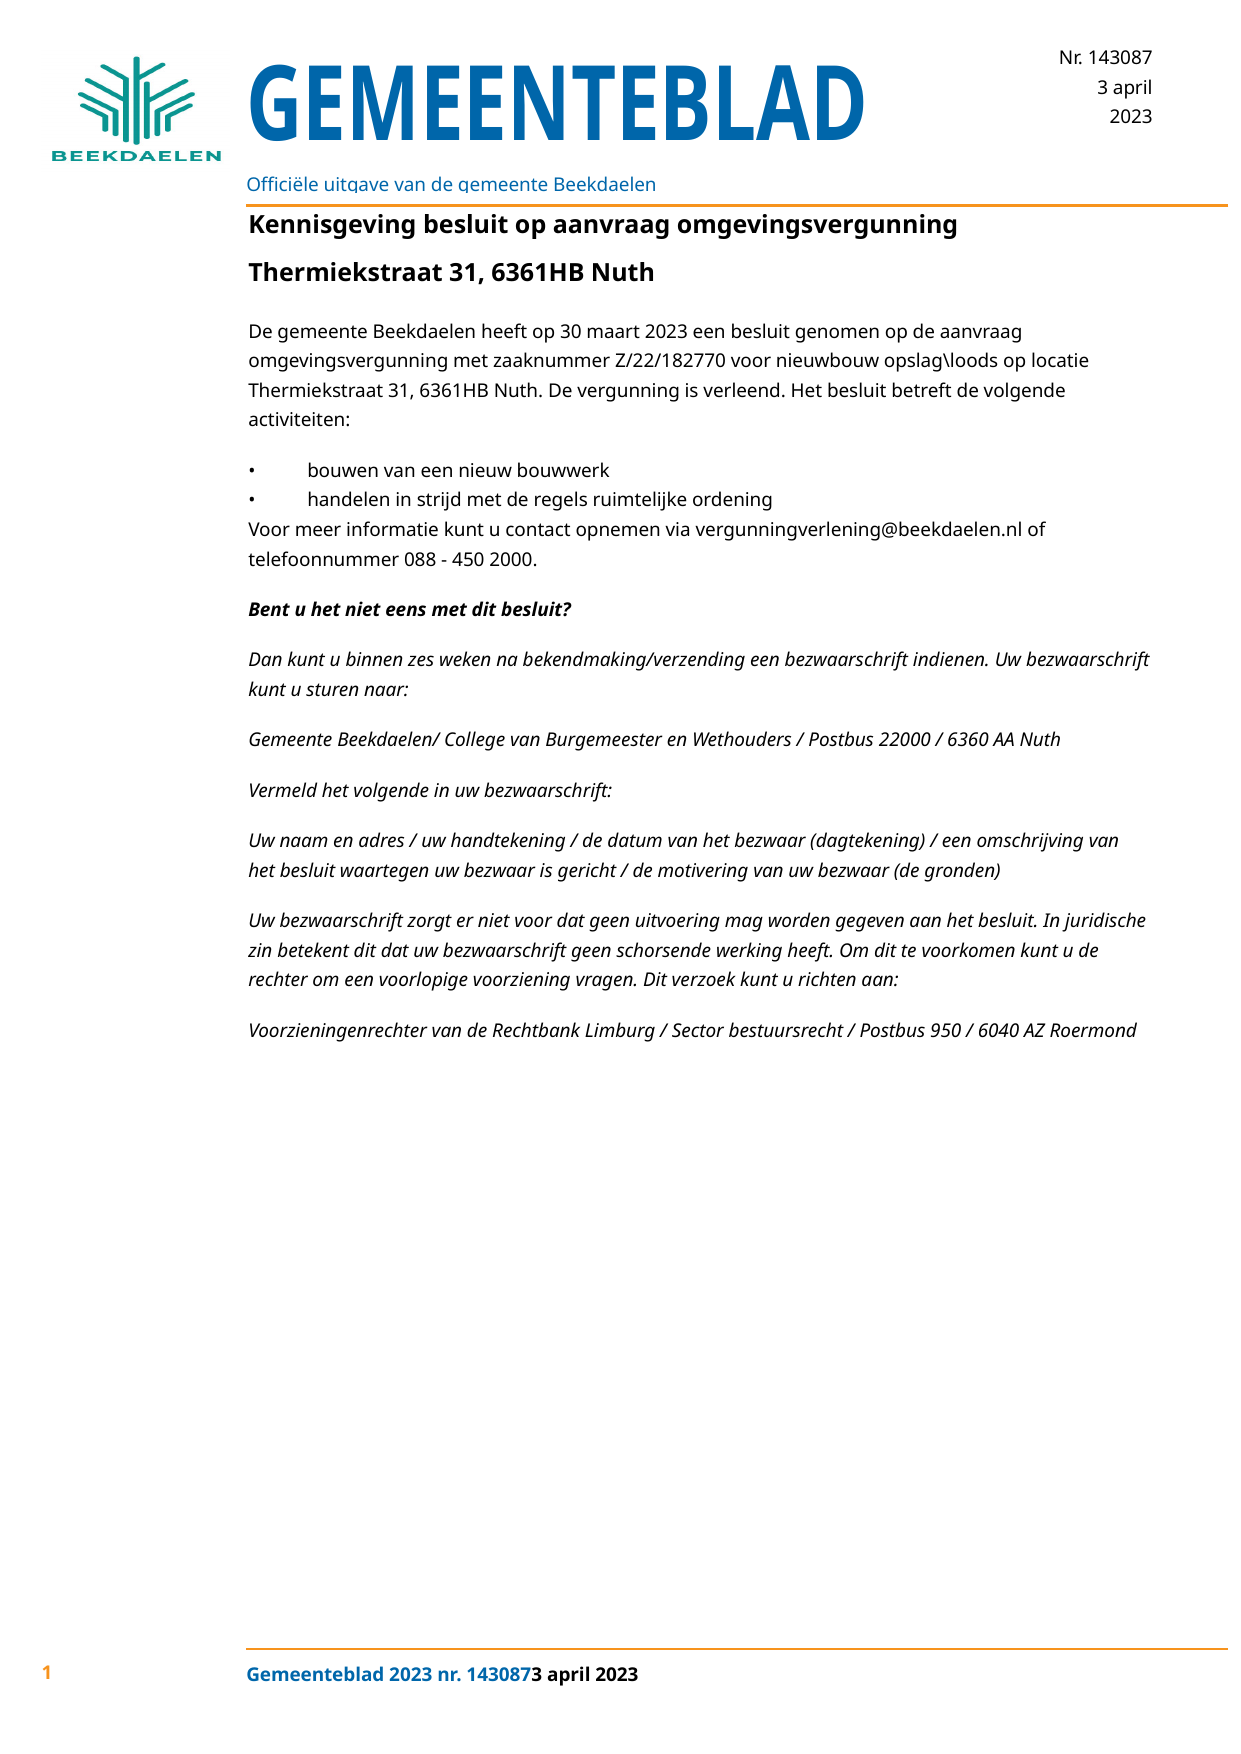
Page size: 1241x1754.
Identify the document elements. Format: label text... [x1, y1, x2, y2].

text Kennisgeving besluit op aanvraag omgevingsvergunning Thermiekstraat 31, 6361HB Nuth [248, 207, 1152, 288]
text Gemeente Beekdaelen/ College van Burgemeester en Wethouders / Postbus 22000 / 6360 AA Nuth [248, 727, 1152, 752]
text Uw naam en adres / uw handtekening / de datum van het bezwaar (dagtekening) / een omschrijving van het besluit waartegen uw bezwaar is gericht / de motivering van uw bezwaar (de gronden) [248, 827, 1152, 883]
text Uw bezwaarschrift zorgt er niet voor dat geen uitvoering mag worden gegeven aan het besluit. In juridische zin betekent dit dat uw bezwaarschrift geen schorsende werking heeft. Om dit te voorkomen kunt u de rechter om een voorlopige voorziening vragen. Dit verzoek kunt u richten aan: [248, 907, 1152, 992]
text Voorzieningenrechter van de Rechtbank Limburg / Sector bestuursrecht / Postbus 950 / 6040 AZ Roermond [248, 1017, 1152, 1043]
list handelen in strijd met de regels ruimtelijke ordening [248, 487, 1152, 512]
list bouwen van een nieuw bouwwerk [248, 457, 1152, 483]
text Vermeld het volgende in uw bezwaarschrift: [248, 777, 1152, 803]
text Dan kunt u binnen zes weken na bekendmaking/verzending een bezwaarschrift indienen. Uw bezwaarschrift kunt u sturen naar: [248, 647, 1152, 702]
text De gemeente Beekdaelen heeft op 30 maart 2023 een besluit genomen op de aanvraag omgevingsvergunning met zaaknummer Z/22/182770 voor nieuwbouw opslag\loods op locatie Thermiekstraat 31, 6361HB Nuth. De vergunning is verleend. Het besluit betreft de volgende activiteiten: [248, 318, 1152, 432]
text Bent u het niet eens met dit besluit? [248, 596, 1152, 622]
picture [41, 47, 231, 172]
text Voor meer informatie kunt u contact opnemen via vergunningverlening@beekdaelen.nl of telefoonnummer 088 - 450 2000. [248, 516, 1152, 572]
